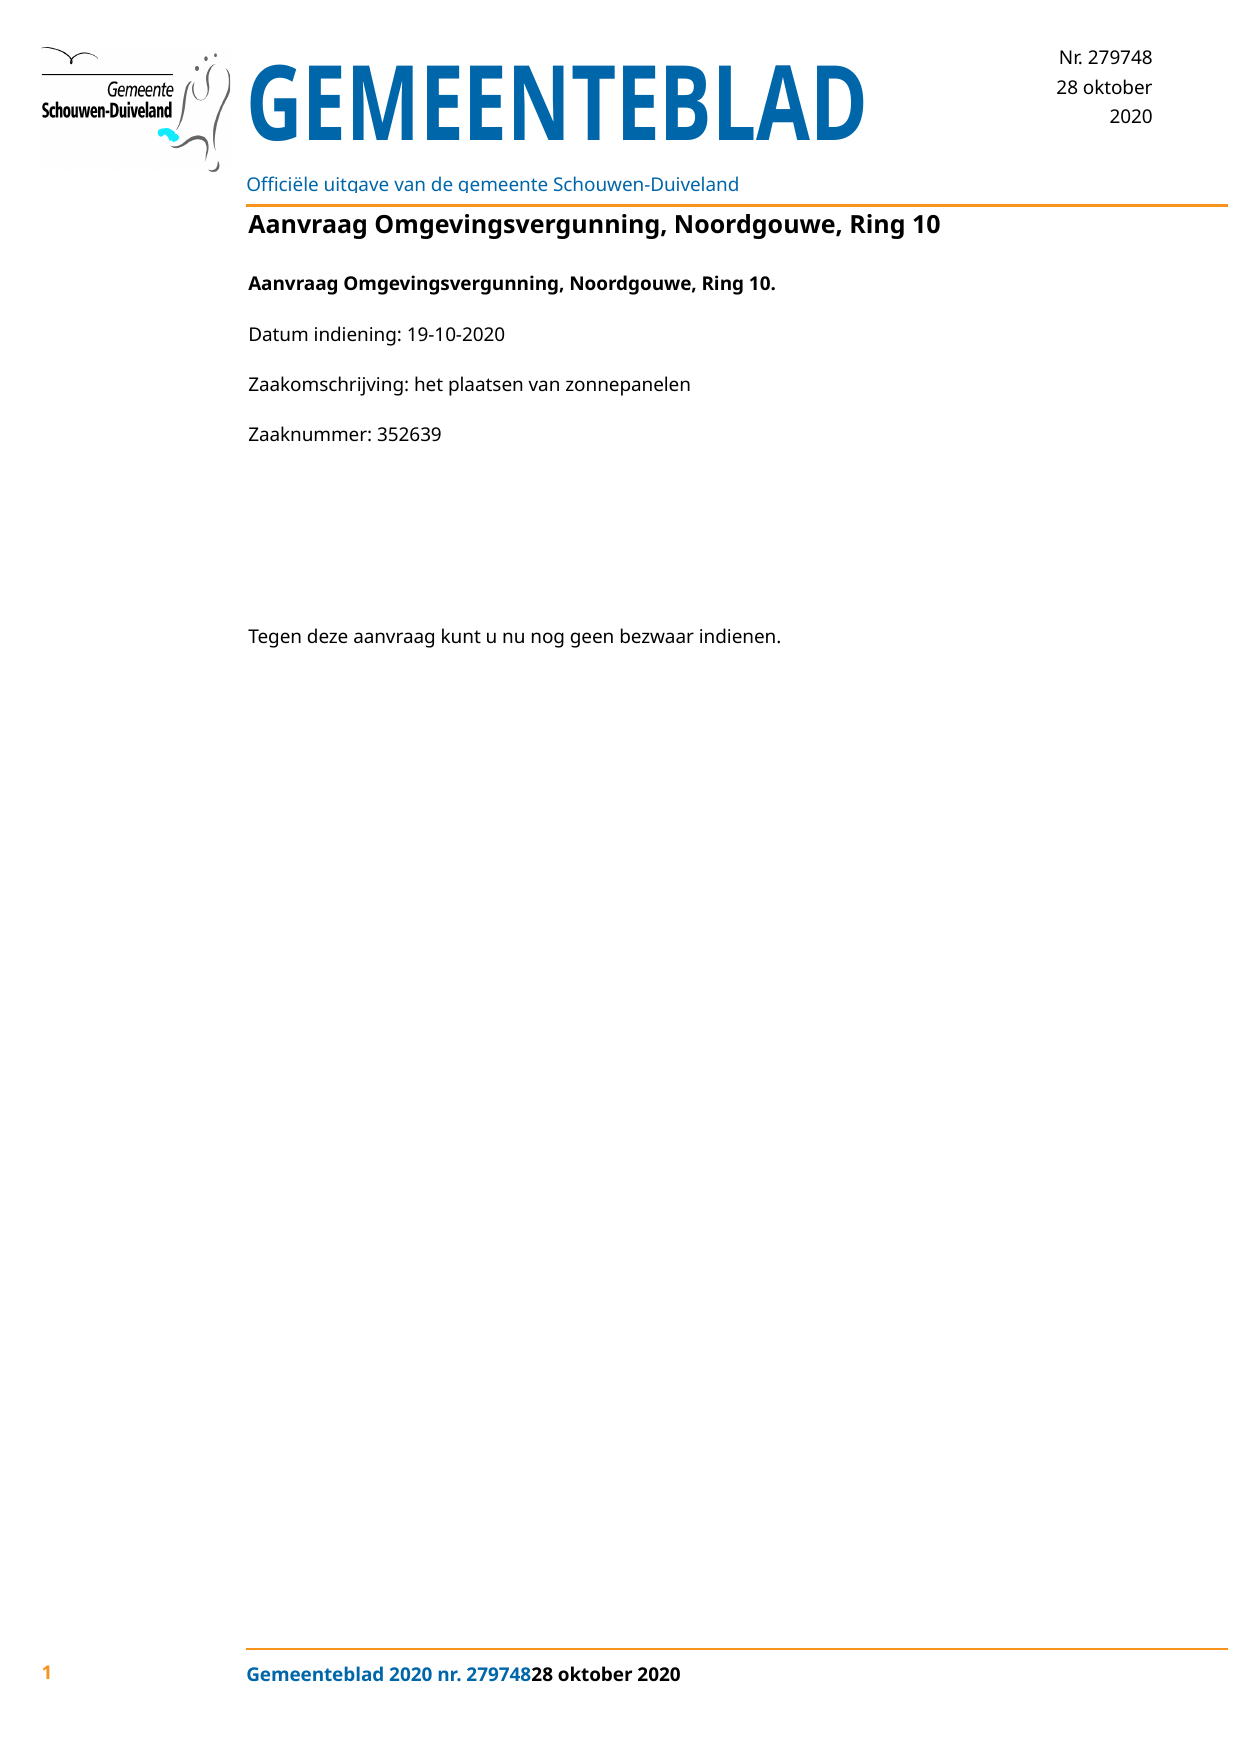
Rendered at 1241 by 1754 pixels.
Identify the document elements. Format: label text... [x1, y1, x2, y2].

text Zaakomschrijving: het plaatsen van zonnepanelen [248, 371, 1152, 397]
text Zaaknummer: 352639 [248, 422, 1152, 447]
text Datum indiening: 19-10-2020 [248, 321, 1152, 346]
text Tegen deze aanvraag kunt u nu nog geen bezwaar indienen. [248, 623, 1152, 649]
picture [41, 47, 231, 172]
text Aanvraag Omgevingsvergunning, Noordgouwe, Ring 10 [248, 207, 1152, 241]
text Aanvraag Omgevingsvergunning, Noordgouwe, Ring 10. [248, 270, 1152, 296]
